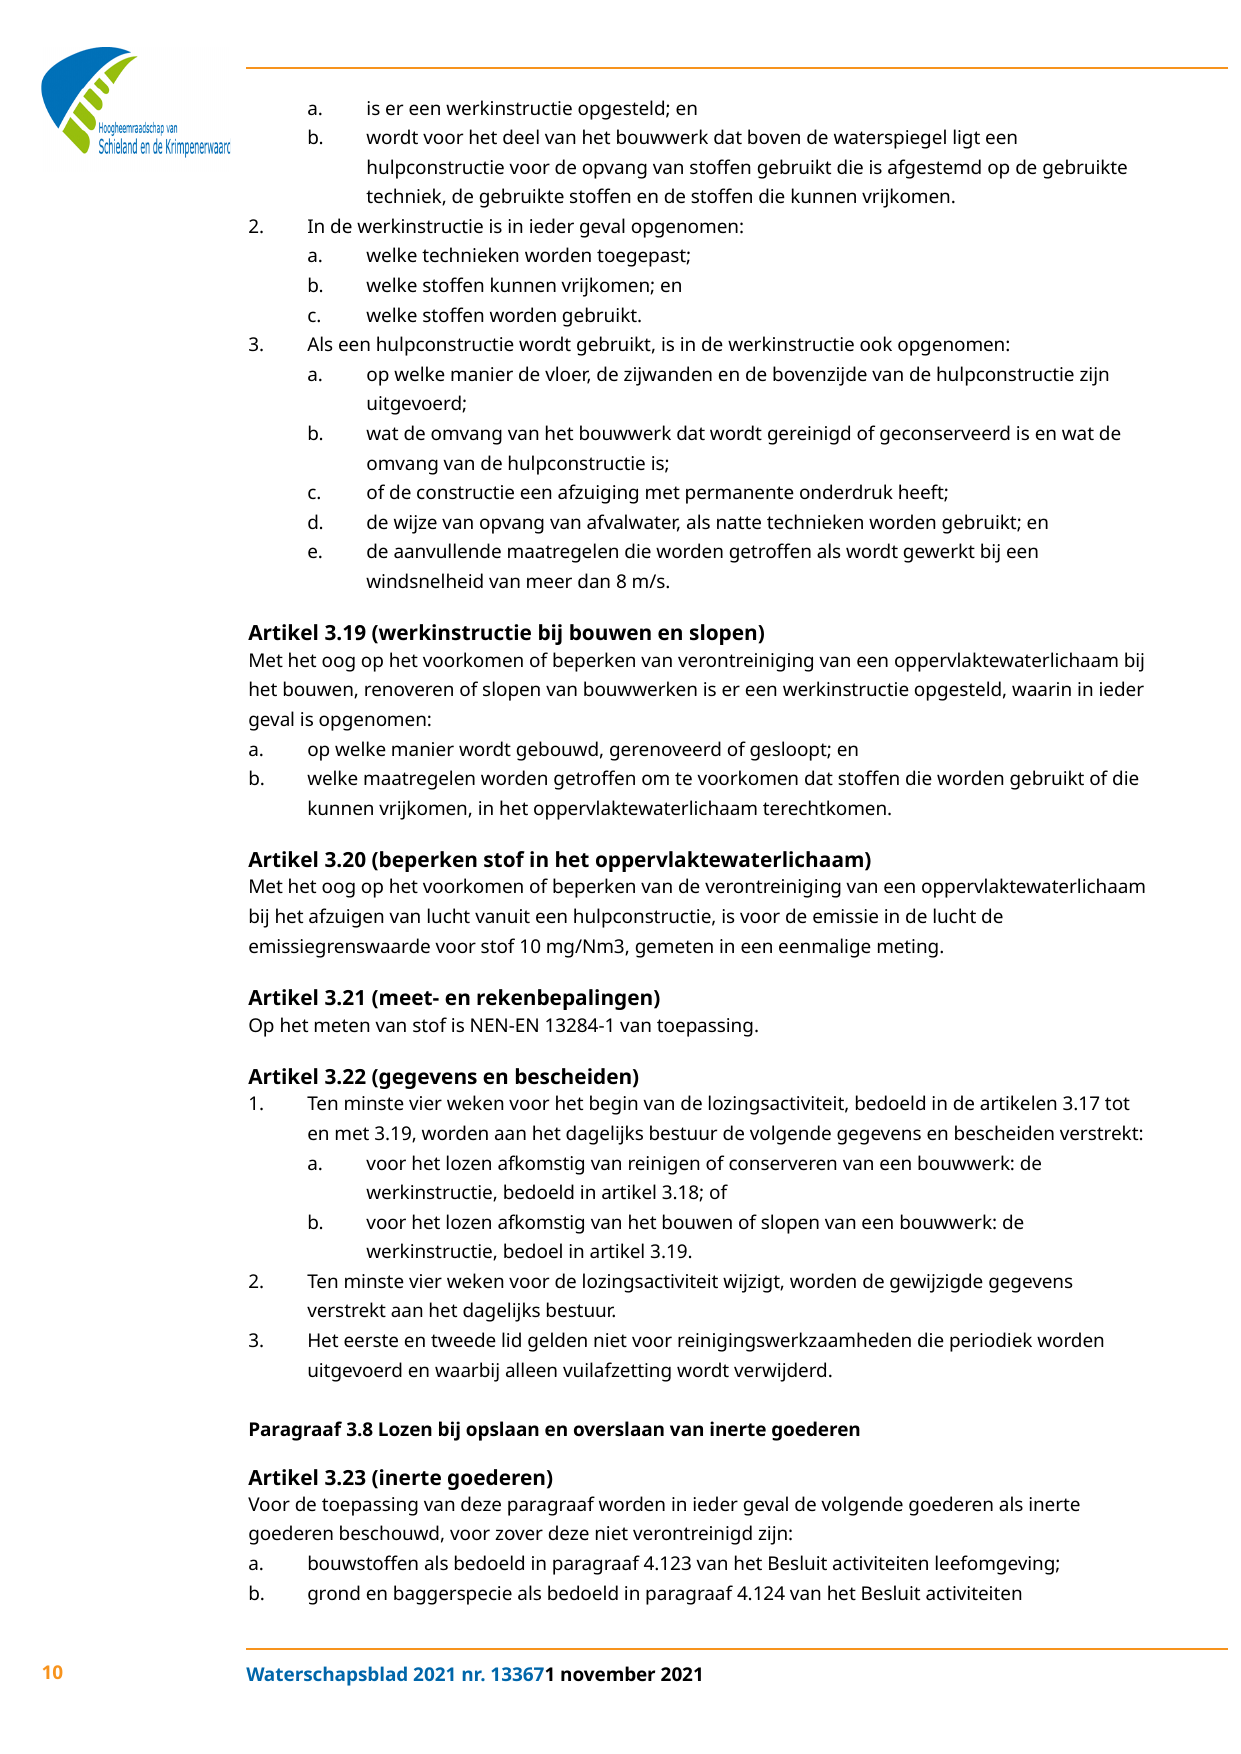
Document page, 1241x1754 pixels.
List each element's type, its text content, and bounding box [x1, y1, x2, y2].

list voor het lozen afkomstig van reinigen of conserveren van een bouwwerk: de werkinstructie, bedoeld in artikel 3.18; of [307, 1150, 1152, 1205]
list welke maatregelen worden getroffen om te voorkomen dat stoffen die worden gebruikt of die kunnen vrijkomen, in het oppervlaktewaterlichaam terechtkomen. [248, 765, 1152, 821]
list Ten minste vier weken voor de lozingsactiviteit wijzigt, worden de gewijzigde gegevens verstrekt aan het dagelijks bestuur. [248, 1268, 1152, 1323]
list In de werkinstructie is in ieder geval opgenomen: [248, 213, 1152, 239]
list de aanvullende maatregelen die worden getroffen als wordt gewerkt bij een windsnelheid van meer dan 8 m/s. [307, 538, 1152, 594]
text Met het oog op het voorkomen of beperken van verontreiniging van een oppervlaktewaterlichaam bij het bouwen, renoveren of slopen van bouwwerken is er een werkinstructie opgesteld, waarin in ieder geval is opgenomen: [248, 647, 1152, 732]
text Artikel 3.20 (beperken stof in het oppervlaktewaterlichaam) [248, 845, 1152, 874]
list Ten minste vier weken voor het begin van de lozingsactiviteit, bedoeld in de artikelen 3.17 tot en met 3.19, worden aan het dagelijks bestuur de volgende gegevens en bescheiden verstrekt: [248, 1091, 1152, 1146]
list is er een werkinstructie opgesteld; en [307, 95, 1152, 121]
list welke stoffen kunnen vrijkomen; en [307, 272, 1152, 298]
text Voor de toepassing van deze paragraaf worden in ieder geval de volgende goederen als inerte goederen beschouwd, voor zover deze niet verontreinigd zijn: [248, 1491, 1152, 1546]
list Het eerste en tweede lid gelden niet voor reinigingswerkzaamheden die periodiek worden uitgevoerd en waarbij alleen vuilafzetting wordt verwijderd. [248, 1327, 1152, 1383]
list welke technieken worden toegepast; [307, 243, 1152, 268]
text Artikel 3.22 (gegevens en bescheiden) [248, 1062, 1152, 1091]
list op welke manier de vloer, de zijwanden en de bovenzijde van de hulpconstructie zijn uitgevoerd; [307, 361, 1152, 416]
list of de constructie een afzuiging met permanente onderdruk heeft; [307, 479, 1152, 505]
list bouwstoffen als bedoeld in paragraaf 4.123 van het Besluit activiteiten leefomgeving; [248, 1550, 1152, 1576]
text Artikel 3.21 (meet- en rekenbepalingen) [248, 983, 1152, 1012]
list voor het lozen afkomstig van het bouwen of slopen van een bouwwerk: de werkinstructie, bedoel in artikel 3.19. [307, 1209, 1152, 1264]
text Paragraaf 3.8 Lozen bij opslaan en overslaan van inerte goederen [248, 1416, 1152, 1442]
list de wijze van opvang van afvalwater, als natte technieken worden gebruikt; en [307, 509, 1152, 535]
text Artikel 3.23 (inerte goederen) [248, 1463, 1152, 1491]
list wat de omvang van het bouwwerk dat wordt gereinigd of geconserveerd is en wat de omvang van de hulpconstructie is; [307, 420, 1152, 476]
text Artikel 3.19 (werkinstructie bij bouwen en slopen) [248, 618, 1152, 647]
list welke stoffen worden gebruikt. [307, 302, 1152, 328]
text Met het oog op het voorkomen of beperken van de verontreiniging van een oppervlaktewaterlichaam bij het afzuigen van lucht vanuit een hulpconstructie, is voor de emissie in de lucht de emissiegrenswaarde voor stof 10 mg/Nm3, gemeten in een eenmalige meting. [248, 874, 1152, 959]
picture [41, 47, 231, 172]
list op welke manier wordt gebouwd, gerenoveerd of gesloopt; en [248, 736, 1152, 761]
list wordt voor het deel van het bouwwerk dat boven de waterspiegel ligt een hulpconstructie voor de opvang van stoffen gebruikt die is afgestemd op de gebruikte techniek, de gebruikte stoffen en de stoffen die kunnen vrijkomen. [307, 124, 1152, 209]
list Als een hulpconstructie wordt gebruikt, is in de werkinstructie ook opgenomen: [248, 331, 1152, 357]
text Op het meten van stof is NEN-EN 13284-1 van toepassing. [248, 1012, 1152, 1037]
list grond en baggerspecie als bedoeld in paragraaf 4.124 van het Besluit activiteiten [248, 1580, 1152, 1606]
